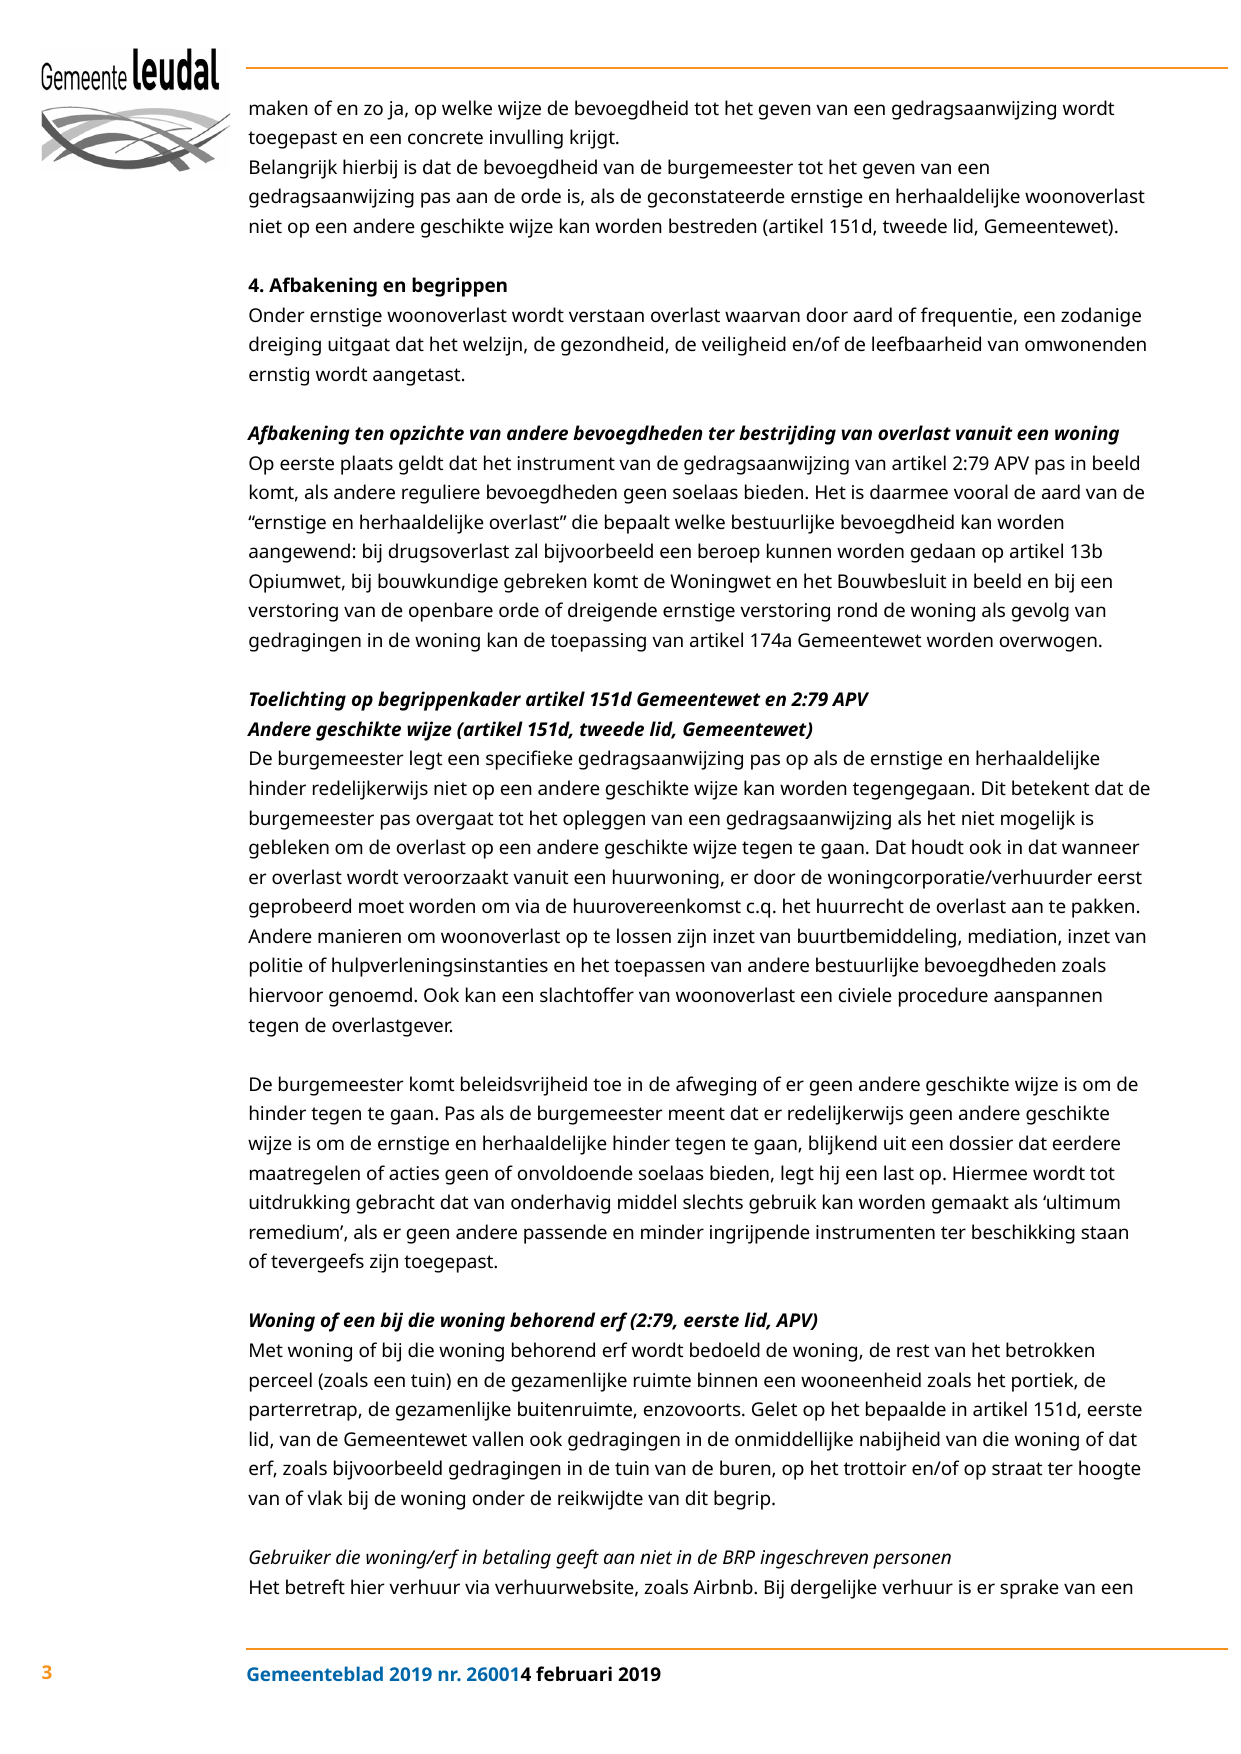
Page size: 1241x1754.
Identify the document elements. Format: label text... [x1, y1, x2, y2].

text Het betreft hier verhuur via verhuurwebsite, zoals Airbnb. Bij dergelijke verhuur is er sprake van een [248, 1574, 1152, 1600]
text Andere geschikte wijze (artikel 151d, tweede lid, Gemeentewet) [248, 716, 1152, 742]
text Toelichting op begrippenkader artikel 151d Gemeentewet en 2:79 APV [248, 686, 1152, 712]
text Afbakening ten opzichte van andere bevoegdheden ter bestrijding van overlast vanuit een woning [248, 420, 1152, 446]
text Woning of een bij die woning behorend erf (2:79, eerste lid, APV) [248, 1308, 1152, 1333]
text Belangrijk hierbij is dat de bevoegdheid van de burgemeester tot het geven van een gedragsaanwijzing pas aan de orde is, als de geconstateerde ernstige en herhaaldelijke woonoverlast niet op een andere geschikte wijze kan worden bestreden (artikel 151d, tweede lid, Gemeentewet). [248, 154, 1152, 239]
text De burgemeester legt een specifieke gedragsaanwijzing pas op als de ernstige en herhaaldelijke hinder redelijkerwijs niet op een andere geschikte wijze kan worden tegengegaan. Dit betekent dat de burgemeester pas overgaat tot het opleggen van een gedragsaanwijzing als het niet mogelijk is gebleken om de overlast op een andere geschikte wijze tegen te gaan. Dat houdt ook in dat wanneer er overlast wordt veroorzaakt vanuit een huurwoning, er door de woningcorporatie/verhuurder eerst geprobeerd moet worden om via de huurovereenkomst c.q. het huurrecht de overlast aan te pakken. Andere manieren om woonoverlast op te lossen zijn inzet van buurtbemiddeling, mediation, inzet van politie of hulpverleningsinstanties en het toepassen van andere bestuurlijke bevoegdheden zoals hiervoor genoemd. Ook kan een slachtoffer van woonoverlast een civiele procedure aanspannen tegen de overlastgever. [248, 746, 1152, 1038]
text maken of en zo ja, op welke wijze de bevoegdheid tot het geven van een gedragsaanwijzing wordt toegepast en een concrete invulling krijgt. [248, 95, 1152, 150]
text Onder ernstige woonoverlast wordt verstaan overlast waarvan door aard of frequentie, een zodanige dreiging uitgaat dat het welzijn, de gezondheid, de veiligheid en/of de leefbaarheid van omwonenden ernstig wordt aangetast. [248, 302, 1152, 387]
text Gebruiker die woning/erf in betaling geeft aan niet in de BRP ingeschreven personen [248, 1544, 1152, 1570]
picture [41, 47, 231, 172]
text Met woning of bij die woning behorend erf wordt bedoeld de woning, de rest van het betrokken perceel (zoals een tuin) en de gezamenlijke ruimte binnen een wooneenheid zoals het portiek, de parterretrap, de gezamenlijke buitenruimte, enzovoorts. Gelet op het bepaalde in artikel 151d, eerste lid, van de Gemeentewet vallen ook gedragingen in de onmiddellijke nabijheid van die woning of dat erf, zoals bijvoorbeeld gedragingen in de tuin van de buren, op het trottoir en/of op straat ter hoogte van of vlak bij de woning onder de reikwijdte van dit begrip. [248, 1337, 1152, 1511]
text De burgemeester komt beleidsvrijheid toe in de afweging of er geen andere geschikte wijze is om de hinder tegen te gaan. Pas als de burgemeester meent dat er redelijkerwijs geen andere geschikte wijze is om de ernstige en herhaaldelijke hinder tegen te gaan, blijkend uit een dossier dat eerdere maatregelen of acties geen of onvoldoende soelaas bieden, legt hij een last op. Hiermee wordt tot uitdrukking gebracht dat van onderhavig middel slechts gebruik kan worden gemaakt als ‘ultimum remedium’, als er geen andere passende en minder ingrijpende instrumenten ter beschikking staan of tevergeefs zijn toegepast. [248, 1071, 1152, 1274]
text 4. Afbakening en begrippen [248, 272, 1152, 298]
text Op eerste plaats geldt dat het instrument van de gedragsaanwijzing van artikel 2:79 APV pas in beeld komt, als andere reguliere bevoegdheden geen soelaas bieden. Het is daarmee vooral de aard van de “ernstige en herhaaldelijke overlast” die bepaalt welke bestuurlijke bevoegdheid kan worden aangewend: bij drugsoverlast zal bijvoorbeeld een beroep kunnen worden gedaan op artikel 13b Opiumwet, bij bouwkundige gebreken komt de Woningwet en het Bouwbesluit in beeld en bij een verstoring van de openbare orde of dreigende ernstige verstoring rond de woning als gevolg van gedragingen in de woning kan de toepassing van artikel 174a Gemeentewet worden overwogen. [248, 450, 1152, 653]
